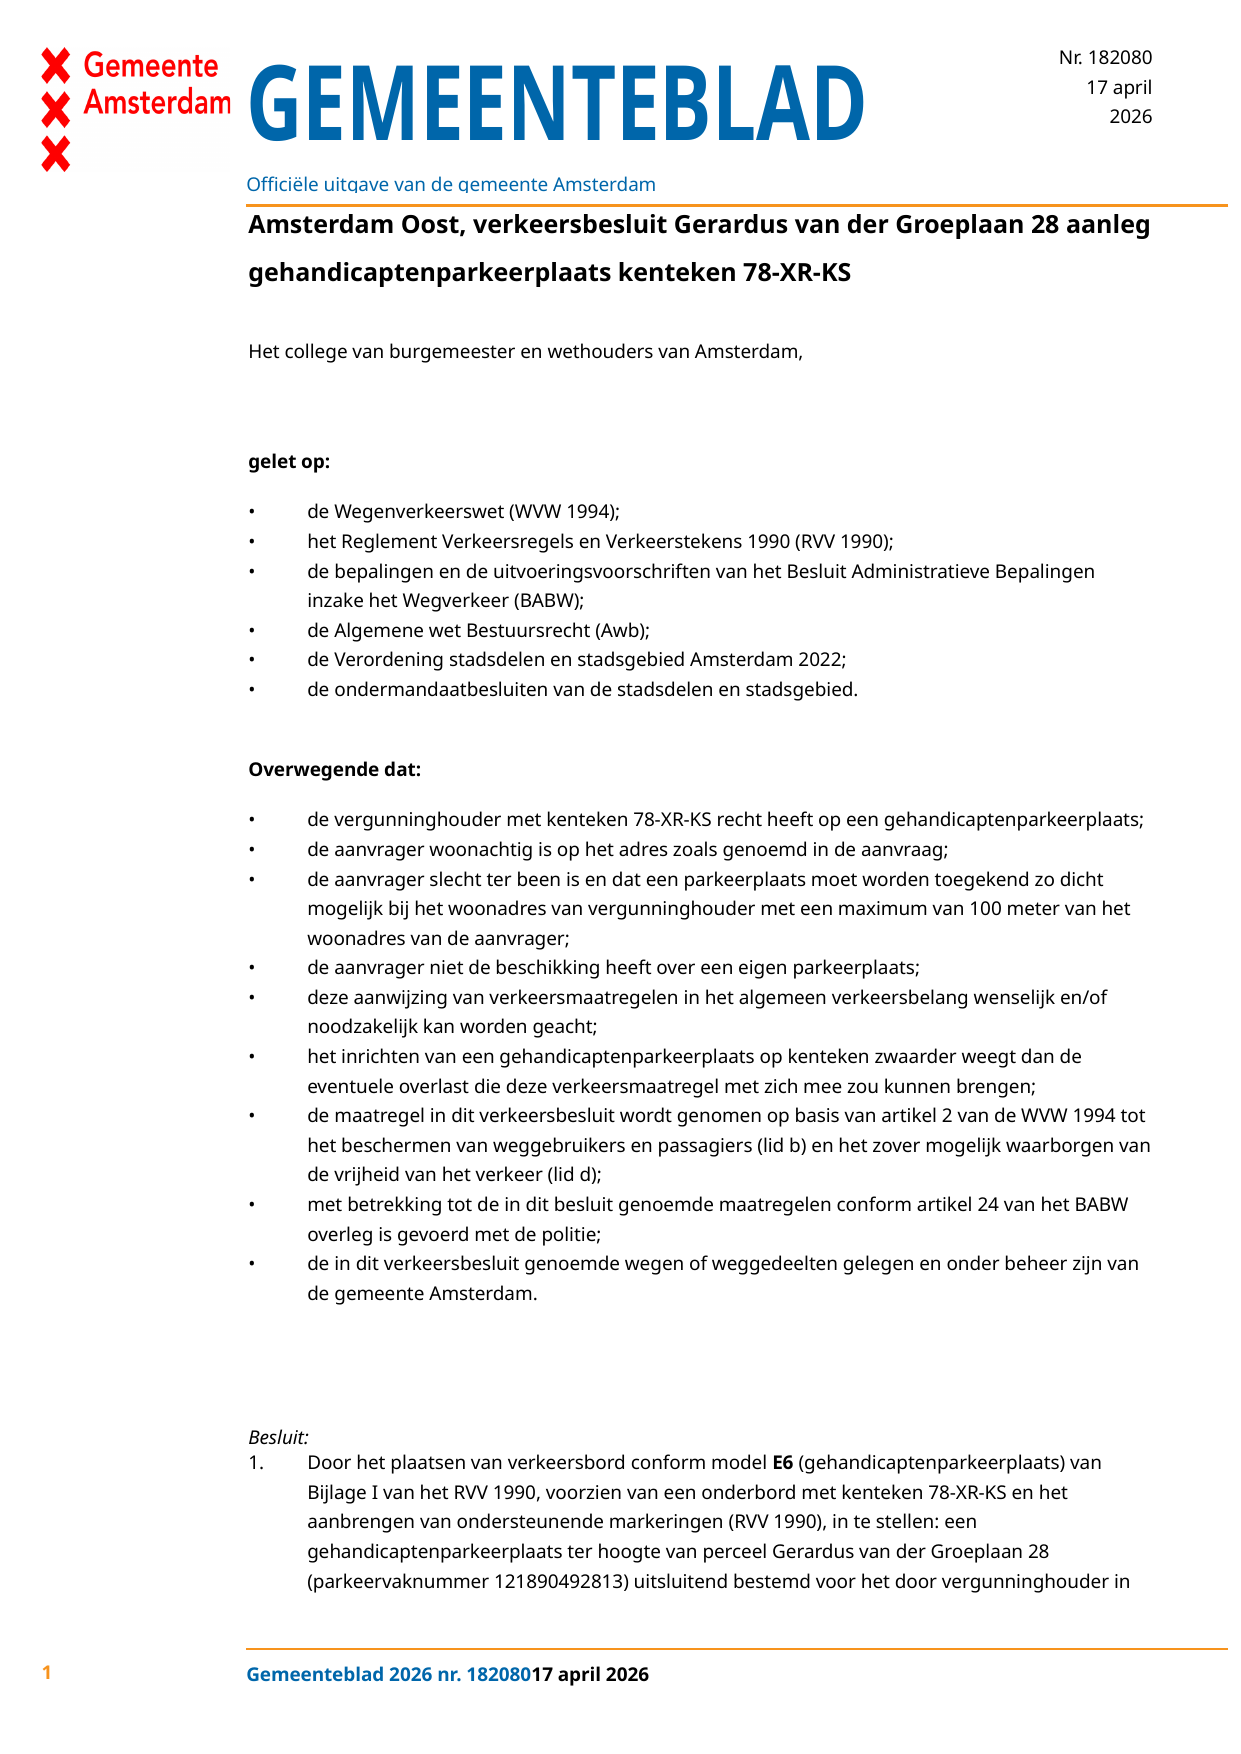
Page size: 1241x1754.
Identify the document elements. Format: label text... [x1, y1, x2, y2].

list de Wegenverkeerswet (WVW 1994); [248, 499, 1152, 524]
list de Verordening stadsdelen en stadsgebied Amsterdam 2022; [248, 647, 1152, 672]
list het inrichten van een gehandicaptenparkeerplaats op kenteken zwaarder weegt dan de eventuele overlast die deze verkeersmaatregel met zich mee zou kunnen brengen; [248, 1043, 1152, 1098]
list het Reglement Verkeersregels en Verkeerstekens 1990 (RVV 1990); [248, 528, 1152, 554]
list Door het plaatsen van verkeersbord conform model E6 (gehandicaptenparkeerplaats) van Bijlage I van het RVV 1990, voorzien van een onderbord met kenteken 78-XR-KS en het aanbrengen van ondersteunende markeringen (RVV 1990), in te stellen: een gehandicaptenparkeerplaats ter hoogte van perceel Gerardus van der Groeplaan 28 (parkeervaknummer 121890492813) uitsluitend bestemd voor het door vergunninghouder in [248, 1449, 1152, 1594]
list de aanvrager slecht ter been is en dat een parkeerplaats moet worden toegekend zo dicht mogelijk bij het woonadres van vergunninghouder met een maximum van 100 meter van het woonadres van de aanvrager; [248, 866, 1152, 951]
list de maatregel in dit verkeersbesluit wordt genomen op basis van artikel 2 van de WVW 1994 tot het beschermen van weggebruikers en passagiers (lid b) en het zover mogelijk waarborgen van de vrijheid van het verkeer (lid d); [248, 1102, 1152, 1187]
list de ondermandaatbesluiten van de stadsdelen en stadsgebied. [248, 676, 1152, 702]
list de bepalingen en de uitvoeringsvoorschriften van het Besluit Administratieve Bepalingen inzake het Wegverkeer (BABW); [248, 558, 1152, 613]
list de aanvrager woonachtig is op het adres zoals genoemd in de aanvraag; [248, 836, 1152, 862]
list de aanvrager niet de beschikking heeft over een eigen parkeerplaats; [248, 954, 1152, 980]
text Overwegende dat: [248, 756, 1152, 782]
text Amsterdam Oost, verkeersbesluit Gerardus van der Groeplaan 28 aanleg gehandicaptenparkeerplaats kenteken 78-XR-KS [248, 207, 1152, 288]
list de in dit verkeersbesluit genoemde wegen of weggedeelten gelegen en onder beheer zijn van de gemeente Amsterdam. [248, 1250, 1152, 1306]
list de vergunninghouder met kenteken 78-XR-KS recht heeft op een gehandicaptenparkeerplaats; [248, 807, 1152, 832]
text Het college van burgemeester en wethouders van Amsterdam, [248, 339, 1152, 364]
text gelet op: [248, 448, 1152, 474]
picture [41, 47, 231, 172]
list deze aanwijzing van verkeersmaatregelen in het algemeen verkeersbelang wenselijk en/of noodzakelijk kan worden geacht; [248, 984, 1152, 1039]
list met betrekking tot de in dit besluit genoemde maatregelen conform artikel 24 van het BABW overleg is gevoerd met de politie; [248, 1191, 1152, 1246]
list de Algemene wet Bestuursrecht (Awb); [248, 617, 1152, 643]
text Besluit: [248, 1424, 1152, 1449]
